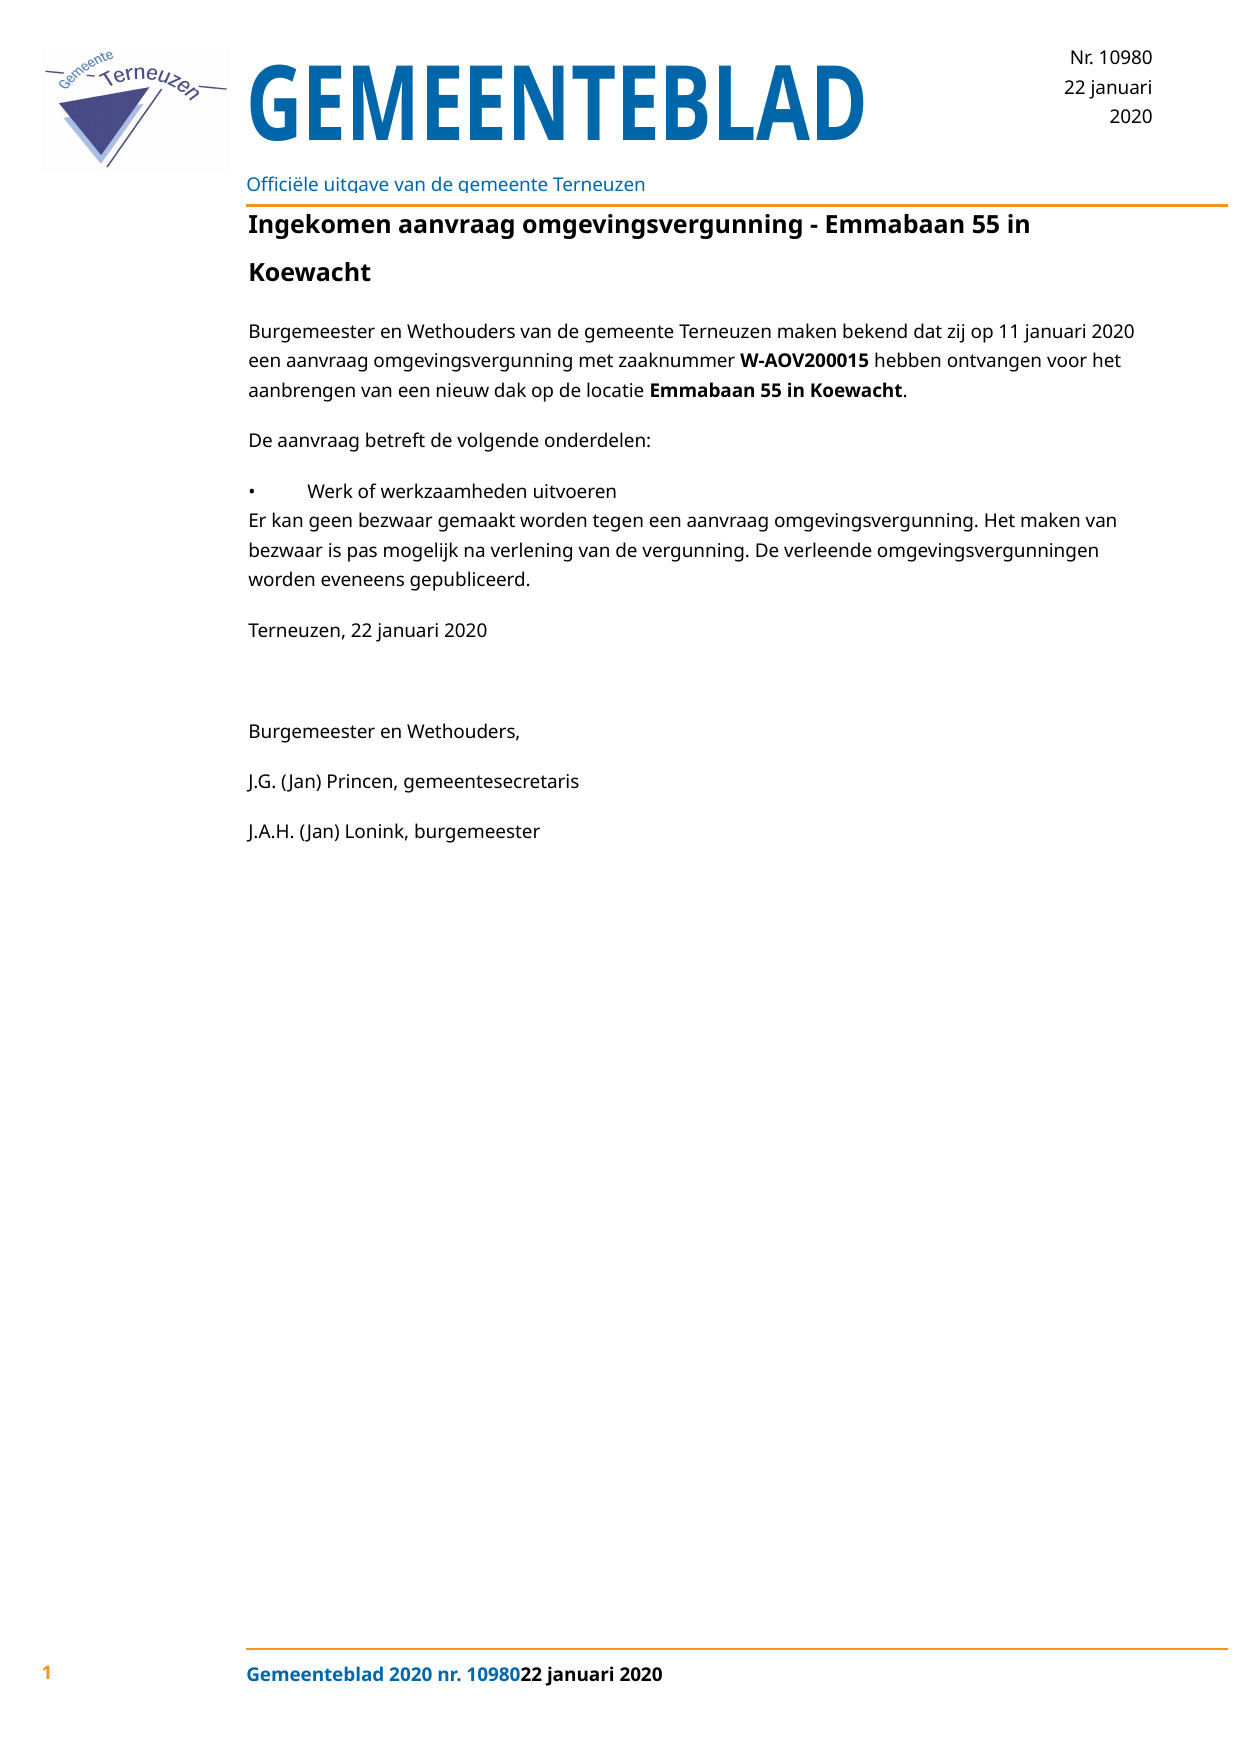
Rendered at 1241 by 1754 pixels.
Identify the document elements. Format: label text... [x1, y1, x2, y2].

text J.A.H. (Jan) Lonink, burgemeester [248, 819, 1152, 844]
text Terneuzen, 22 januari 2020 [248, 617, 1152, 643]
text Er kan geen bezwaar gemaakt worden tegen een aanvraag omgevingsvergunning. Het maken van bezwaar is pas mogelijk na verlening van de vergunning. De verleende omgevingsvergunningen worden eveneens gepubliceerd. [248, 507, 1152, 592]
text Ingekomen aanvraag omgevingsvergunning - Emmabaan 55 in Koewacht [248, 207, 1152, 288]
text De aanvraag betreft de volgende onderdelen: [248, 427, 1152, 453]
text Burgemeester en Wethouders, [248, 718, 1152, 744]
list Werk of werkzaamheden uitvoeren [248, 478, 1152, 504]
picture [41, 47, 231, 172]
text J.G. (Jan) Princen, gemeentesecretaris [248, 768, 1152, 794]
text Burgemeester en Wethouders van de gemeente Terneuzen maken bekend dat zij op 11 januari 2020 een aanvraag omgevingsvergunning met zaaknummer W-AOV200015 hebben ontvangen voor het aanbrengen van een nieuw dak op de locatie Emmabaan 55 in Koewacht. [248, 318, 1152, 403]
